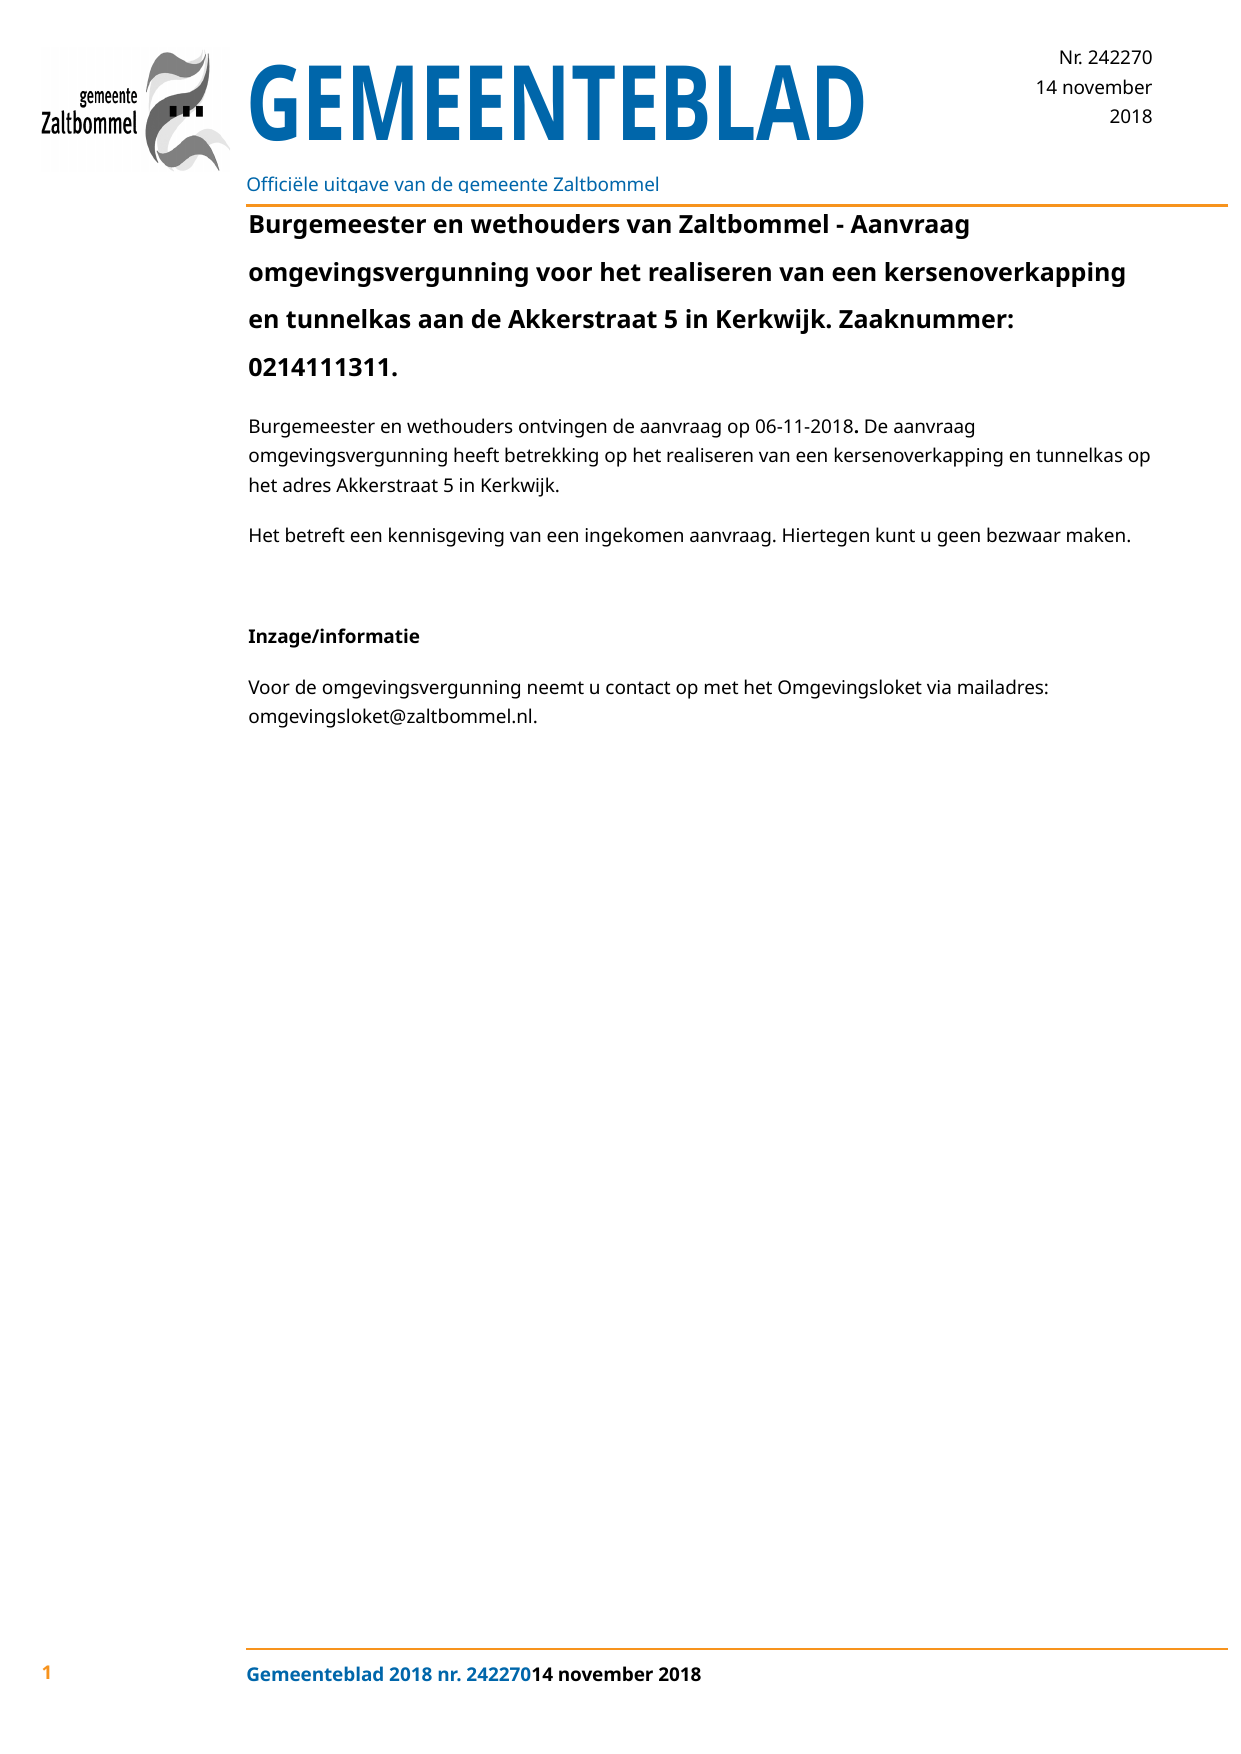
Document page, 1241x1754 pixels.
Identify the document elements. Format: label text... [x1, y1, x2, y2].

text Burgemeester en wethouders ontvingen de aanvraag op 06-11-2018. De aanvraag omgevingsvergunning heeft betrekking op het realiseren van een kersenoverkapping en tunnelkas op het adres Akkerstraat 5 in Kerkwijk. [248, 413, 1152, 498]
text Inzage/informatie [248, 623, 1152, 649]
text Voor de omgevingsvergunning neemt u contact op met het Omgevingsloket via mailadres: omgevingsloket@zaltbommel.nl. [248, 674, 1152, 729]
text Het betreft een kennisgeving van een ingekomen aanvraag. Hiertegen kunt u geen bezwaar maken. [248, 523, 1152, 548]
text Burgemeester en wethouders van Zaltbommel - Aanvraag omgevingsvergunning voor het realiseren van een kersenoverkapping en tunnelkas aan de Akkerstraat 5 in Kerkwijk. Zaaknummer: 0214111311. [248, 207, 1152, 384]
picture [41, 47, 231, 172]
